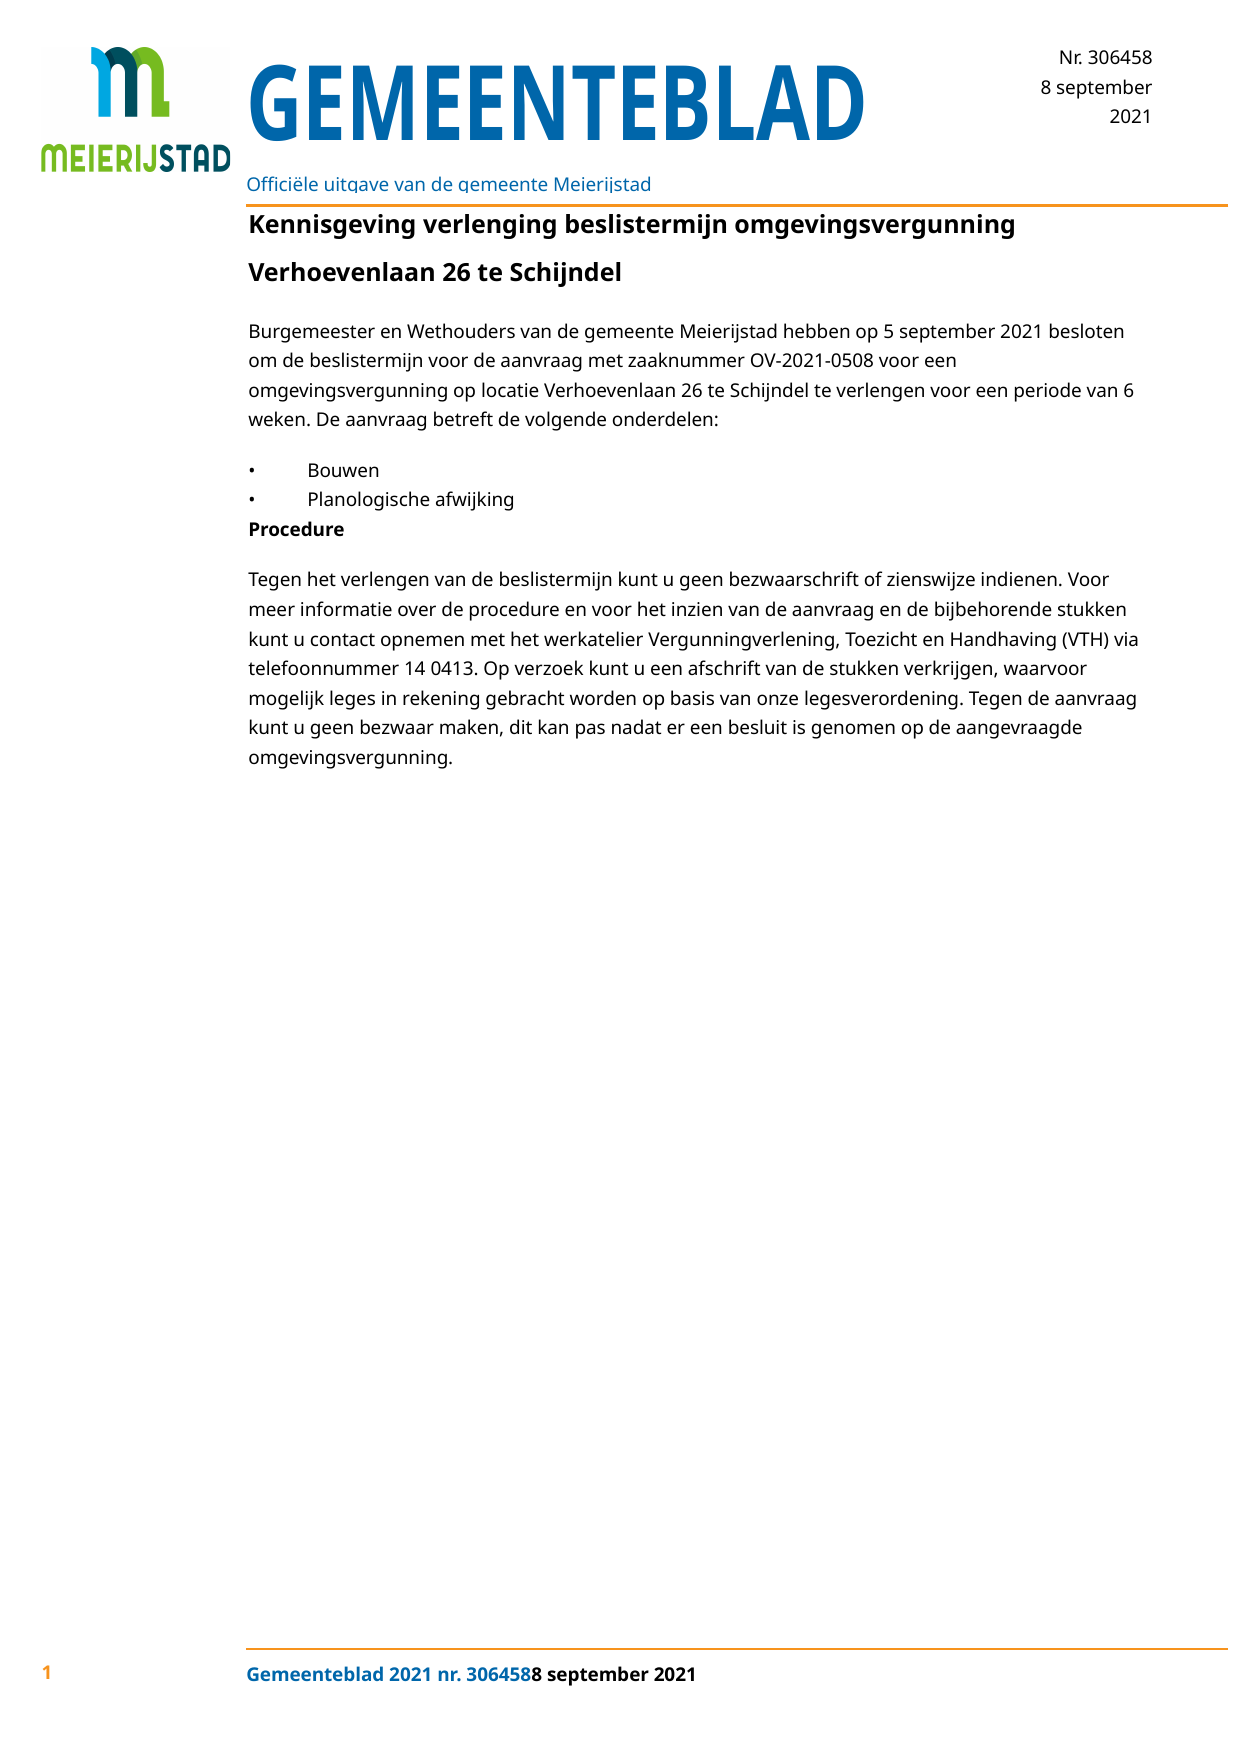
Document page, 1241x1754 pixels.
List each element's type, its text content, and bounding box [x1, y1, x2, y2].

list Planologische afwijking [248, 487, 1152, 512]
list Bouwen [248, 457, 1152, 483]
text Kennisgeving verlenging beslistermijn omgevingsvergunning Verhoevenlaan 26 te Schijndel [248, 207, 1152, 288]
text Tegen het verlengen van de beslistermijn kunt u geen bezwaarschrift of zienswijze indienen. Voor meer informatie over de procedure en voor het inzien van de aanvraag en de bijbehorende stukken kunt u contact opnemen met het werkatelier Vergunningverlening, Toezicht en Handhaving (VTH) via telefoonnummer 14 0413. Op verzoek kunt u een afschrift van de stukken verkrijgen, waarvoor mogelijk leges in rekening gebracht worden op basis van onze legesverordening. Tegen de aanvraag kunt u geen bezwaar maken, dit kan pas nadat er een besluit is genomen op de aangevraagde omgevingsvergunning. [248, 567, 1152, 770]
text Procedure [248, 516, 1152, 542]
picture [41, 47, 231, 172]
text Burgemeester en Wethouders van de gemeente Meierijstad hebben op 5 september 2021 besloten om de beslistermijn voor de aanvraag met zaaknummer OV-2021-0508 voor een omgevingsvergunning op locatie Verhoevenlaan 26 te Schijndel te verlengen voor een periode van 6 weken. De aanvraag betreft de volgende onderdelen: [248, 318, 1152, 432]
